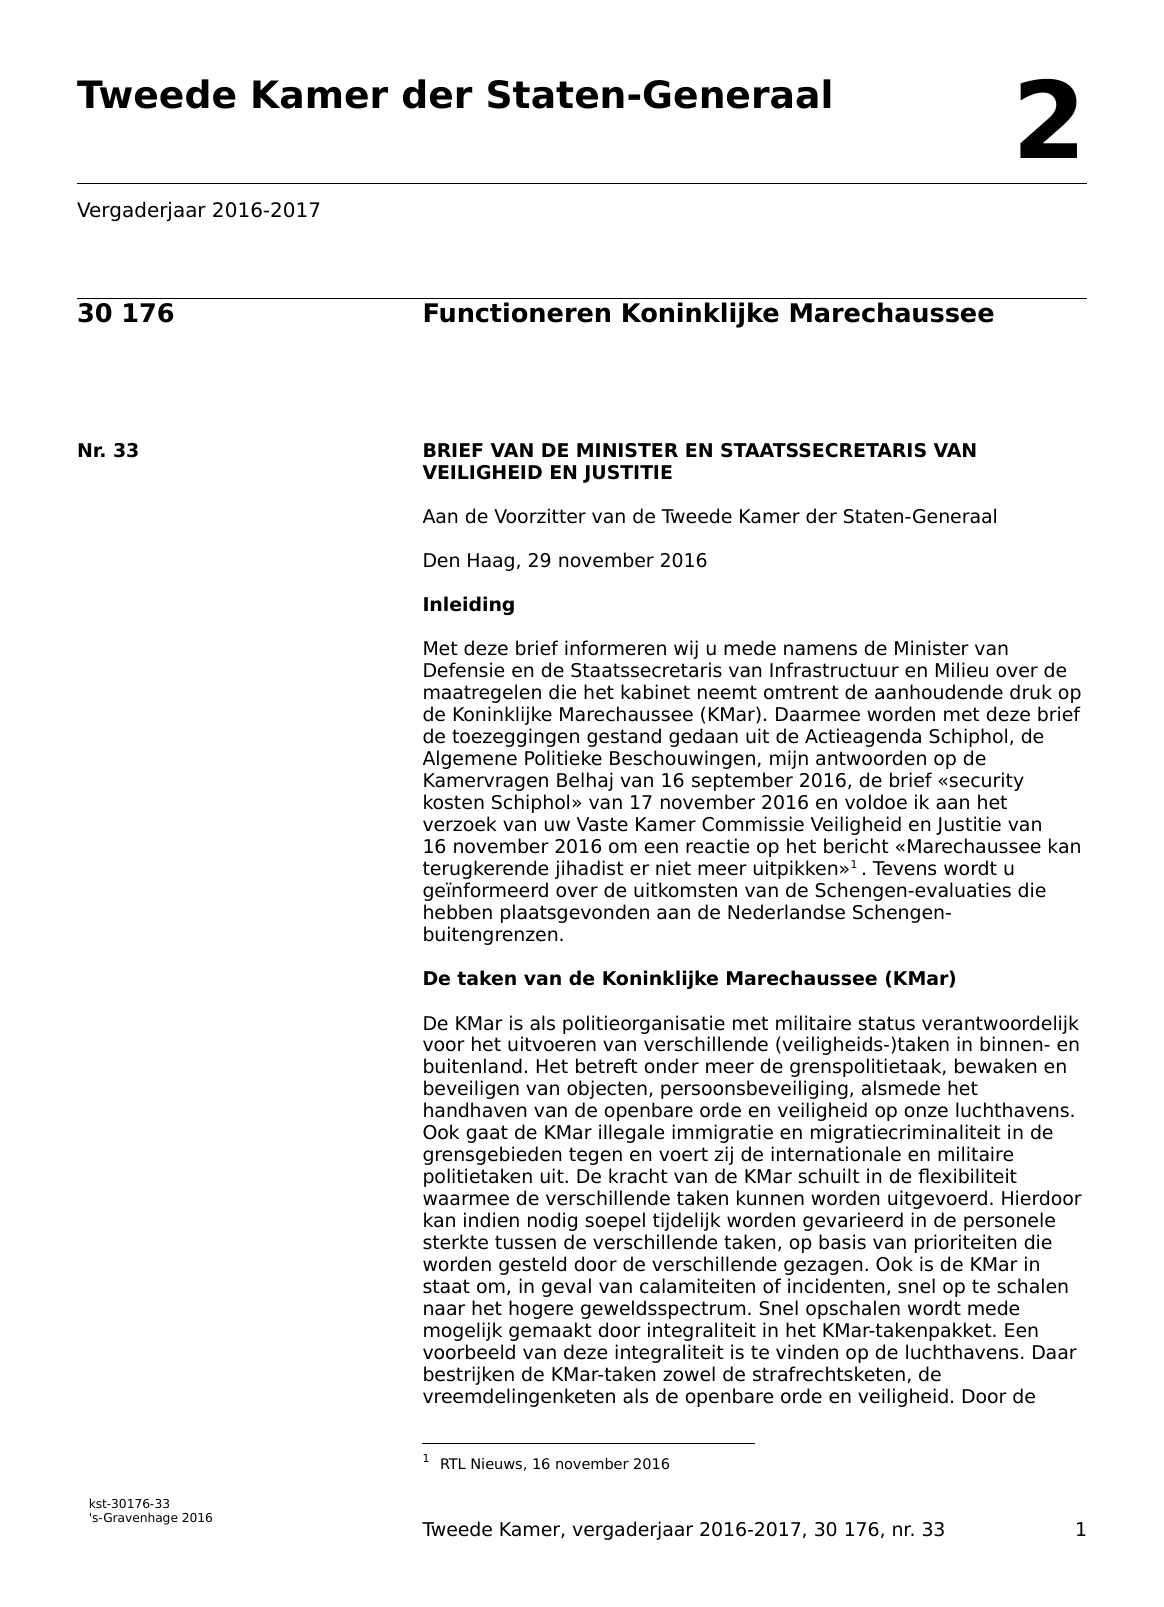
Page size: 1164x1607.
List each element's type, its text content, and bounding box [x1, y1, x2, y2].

text kst-30176-33 [88, 1497, 323, 1511]
text Aan de Voorzitter van de Tweede Kamer der Staten-Generaal [422, 506, 1087, 528]
text 's-Gravenhage 2016 [88, 1511, 323, 1525]
subtitle Inleiding [422, 594, 1087, 616]
text De KMar is als politieorganisatie met militaire status verantwoordelijk voor het uitvoeren van verschillende (veiligheids-)taken in binnen- en buitenland. Het betreft onder meer de grenspolitietaak, bewaken en beveiligen van objecten, persoonsbeveiliging, alsmede het handhaven van de openbare orde en veiligheid op onze luchthavens. Ook gaat de KMar illegale immigratie en migratiecriminaliteit in de grensgebieden tegen en voert zij de internationale en militaire politietaken uit. De kracht van de KMar schuilt in de flexibiliteit waarmee de verschillende taken kunnen worden uitgevoerd. Hierdoor kan indien nodig soepel tijdelijk worden gevarieerd in de personele sterkte tussen de verschillende taken, op basis van prioriteiten die worden gesteld door de verschillende gezagen. Ook is de KMar in staat om, in geval van calamiteiten of incidenten, snel op te schalen naar het hogere geweldsspectrum. Snel opschalen wordt mede mogelijk gemaakt door integraliteit in het KMar-takenpakket. Een voorbeeld van deze integraliteit is te vinden op de luchthavens. Daar bestrijken de KMar-taken zowel de strafrechtsketen, de vreemdelingenketen als de openbare orde en veiligheid. Door de [422, 1012, 1087, 1408]
table_header Tweede Kamer der Staten-Generaal [77, 59, 886, 183]
subtitle Nr. 33 BRIEF VAN DE MINISTER EN STAATSSECRETARIS VAN VEILIGHEID EN JUSTITIE [77, 440, 1087, 484]
subtitle De taken van de Koninklijke Marechaussee (KMar) [422, 968, 1087, 990]
text Met deze brief informeren wij u mede namens de Minister van Defensie en de Staatssecretaris van Infrastructuur en Milieu over de maatregelen die het kabinet neemt omtrent de aanhoudende druk op de Koninklijke Marechaussee (KMar). Daarmee worden met deze brief de toezeggingen gestand gedaan uit de Actieagenda Schiphol, de Algemene Politieke Beschouwingen, mijn antwoorden op de Kamervragen Belhaj van 16 september 2016, de brief «security kosten Schiphol» van 17 november 2016 en voldoe ik aan het verzoek van uw Vaste Kamer Commissie Veiligheid en Justitie van 16 november 2016 om een reactie op het bericht «Marechaussee kan terugkerende jihadist er niet meer uitpikken». Tevens wordt u geïnformeerd over de uitkomsten van de Schengen-evaluaties die hebben plaatsgevonden aan de Nederlandse Schengen-buitengrenzen. [422, 638, 1087, 946]
subtitle 30 176 Functioneren Koninklijke Marechaussee [77, 299, 1087, 329]
text Den Haag, 29 november 2016 [422, 550, 1087, 572]
table_header 2 [886, 59, 1087, 183]
table_cell Vergaderjaar 2016-2017 [77, 184, 1087, 298]
text RTL Nieuws, 16 november 2016 [422, 1452, 1087, 1474]
